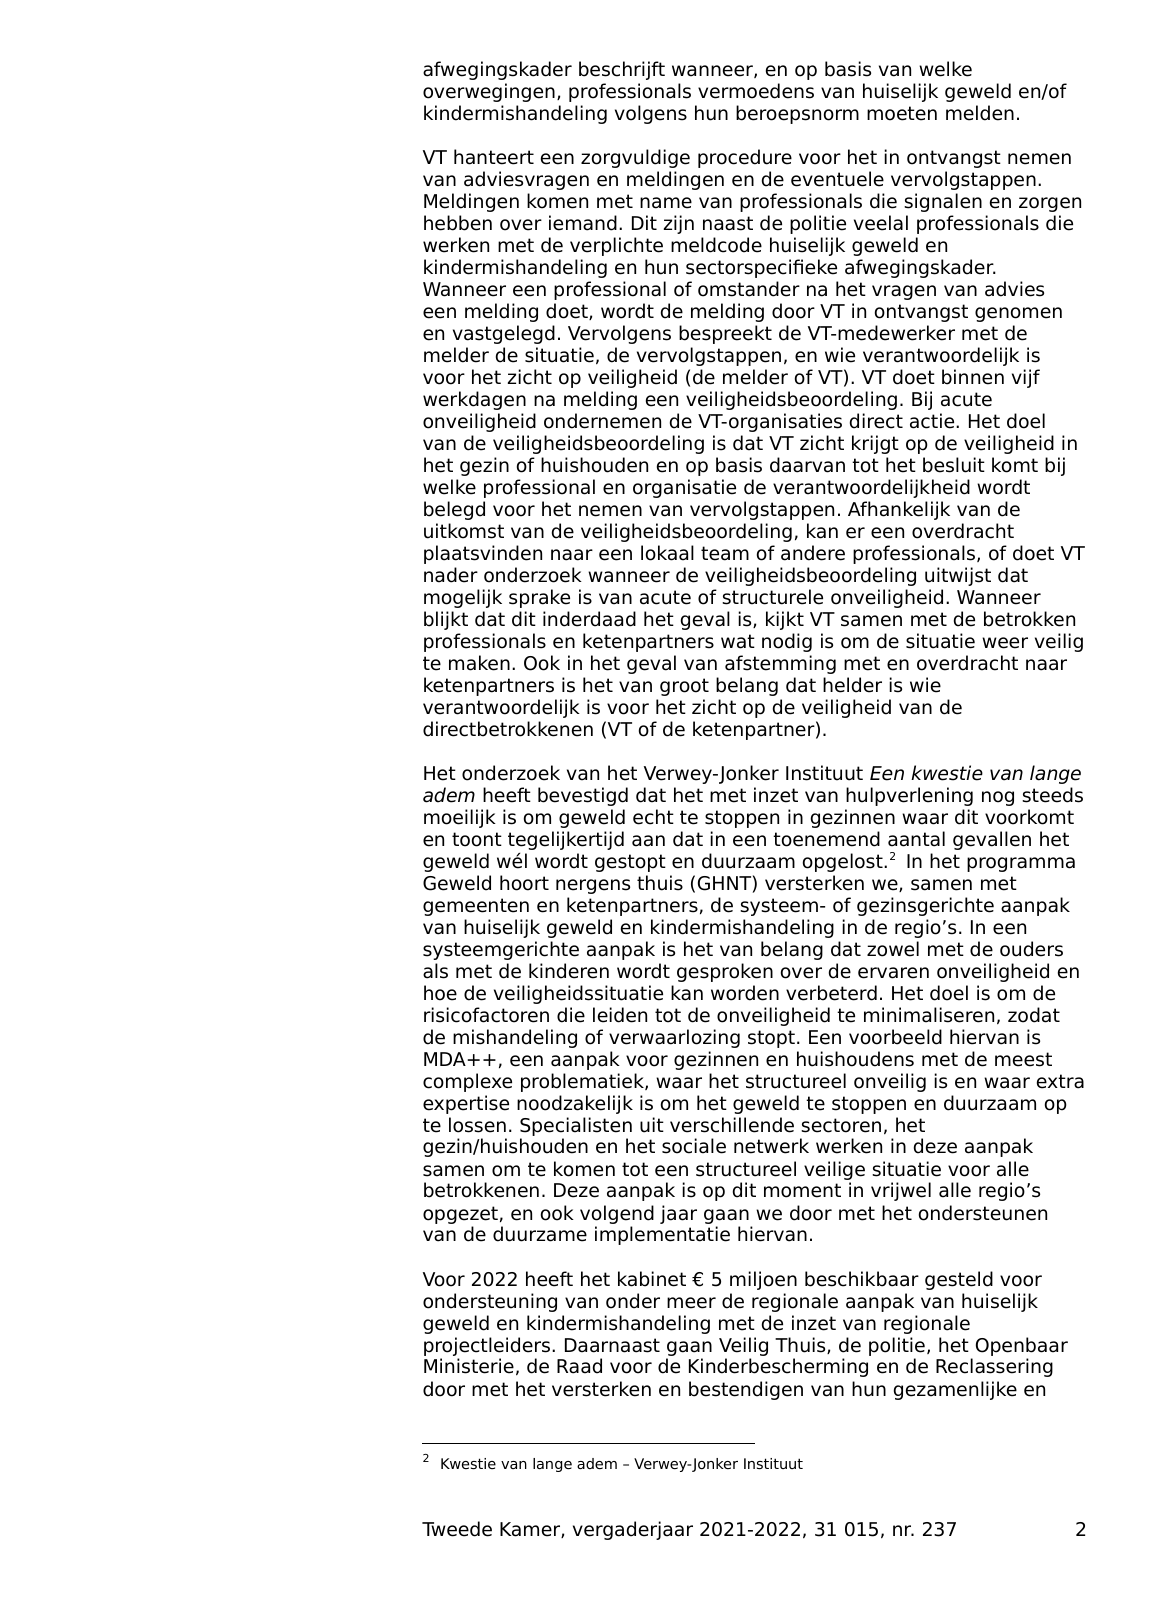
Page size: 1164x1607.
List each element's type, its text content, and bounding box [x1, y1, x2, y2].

text Kwestie van lange adem – Verwey-Jonker Instituut [422, 1452, 1087, 1474]
text Voor 2022 heeft het kabinet € 5 miljoen beschikbaar gesteld voor ondersteuning van onder meer de regionale aanpak van huiselijk geweld en kindermishandeling met de inzet van regionale projectleiders. Daarnaast gaan Veilig Thuis, de politie, het Openbaar Ministerie, de Raad voor de Kinderbescherming en de Reclassering door met het versterken en bestendigen van hun gezamenlijke en [422, 1268, 1087, 1400]
text afwegingskader beschrijft wanneer, en op basis van welke overwegingen, professionals vermoedens van huiselijk geweld en/of kindermishandeling volgens hun beroepsnorm moeten melden. [422, 59, 1087, 125]
text Het onderzoek van het Verwey-Jonker Instituut Een kwestie van lange adem heeft bevestigd dat het met inzet van hulpverlening nog steeds moeilijk is om geweld echt te stoppen in gezinnen waar dit voorkomt en toont tegelijkertijd aan dat in een toenemend aantal gevallen het geweld wél wordt gestopt en duurzaam opgelost. In het programma Geweld hoort nergens thuis (GHNT) versterken we, samen met gemeenten en ketenpartners, de systeem- of gezinsgerichte aanpak van huiselijk geweld en kindermishandeling in de regio’s. In een systeemgerichte aanpak is het van belang dat zowel met de ouders als met de kinderen wordt gesproken over de ervaren onveiligheid en hoe de veiligheidssituatie kan worden verbeterd. Het doel is om de risicofactoren die leiden tot de onveiligheid te minimaliseren, zodat de mishandeling of verwaarlozing stopt. Een voorbeeld hiervan is MDA++, een aanpak voor gezinnen en huishoudens met de meest complexe problematiek, waar het structureel onveilig is en waar extra expertise noodzakelijk is om het geweld te stoppen en duurzaam op te lossen. Specialisten uit verschillende sectoren, het gezin/huishouden en het sociale netwerk werken in deze aanpak samen om te komen tot een structureel veilige situatie voor alle betrokkenen. Deze aanpak is op dit moment in vrijwel alle regio’s opgezet, en ook volgend jaar gaan we door met het ondersteunen van de duurzame implementatie hiervan. [422, 763, 1087, 1246]
text VT hanteert een zorgvuldige procedure voor het in ontvangst nemen van adviesvragen en meldingen en de eventuele vervolgstappen. Meldingen komen met name van professionals die signalen en zorgen hebben over iemand. Dit zijn naast de politie veelal professionals die werken met de verplichte meldcode huiselijk geweld en kindermishandeling en hun sectorspecifieke afwegingskader. Wanneer een professional of omstander na het vragen van advies een melding doet, wordt de melding door VT in ontvangst genomen en vastgelegd. Vervolgens bespreekt de VT-medewerker met de melder de situatie, de vervolgstappen, en wie verantwoordelijk is voor het zicht op veiligheid (de melder of VT). VT doet binnen vijf werkdagen na melding een veiligheidsbeoordeling. Bij acute onveiligheid ondernemen de VT-organisaties direct actie. Het doel van de veiligheidsbeoordeling is dat VT zicht krijgt op de veiligheid in het gezin of huishouden en op basis daarvan tot het besluit komt bij welke professional en organisatie de verantwoordelijkheid wordt belegd voor het nemen van vervolgstappen. Afhankelijk van de uitkomst van de veiligheidsbeoordeling, kan er een overdracht plaatsvinden naar een lokaal team of andere professionals, of doet VT nader onderzoek wanneer de veiligheidsbeoordeling uitwijst dat mogelijk sprake is van acute of structurele onveiligheid. Wanneer blijkt dat dit inderdaad het geval is, kijkt VT samen met de betrokken professionals en ketenpartners wat nodig is om de situatie weer veilig te maken. Ook in het geval van afstemming met en overdracht naar ketenpartners is het van groot belang dat helder is wie verantwoordelijk is voor het zicht op de veiligheid van de directbetrokkenen (VT of de ketenpartner). [422, 147, 1087, 741]
